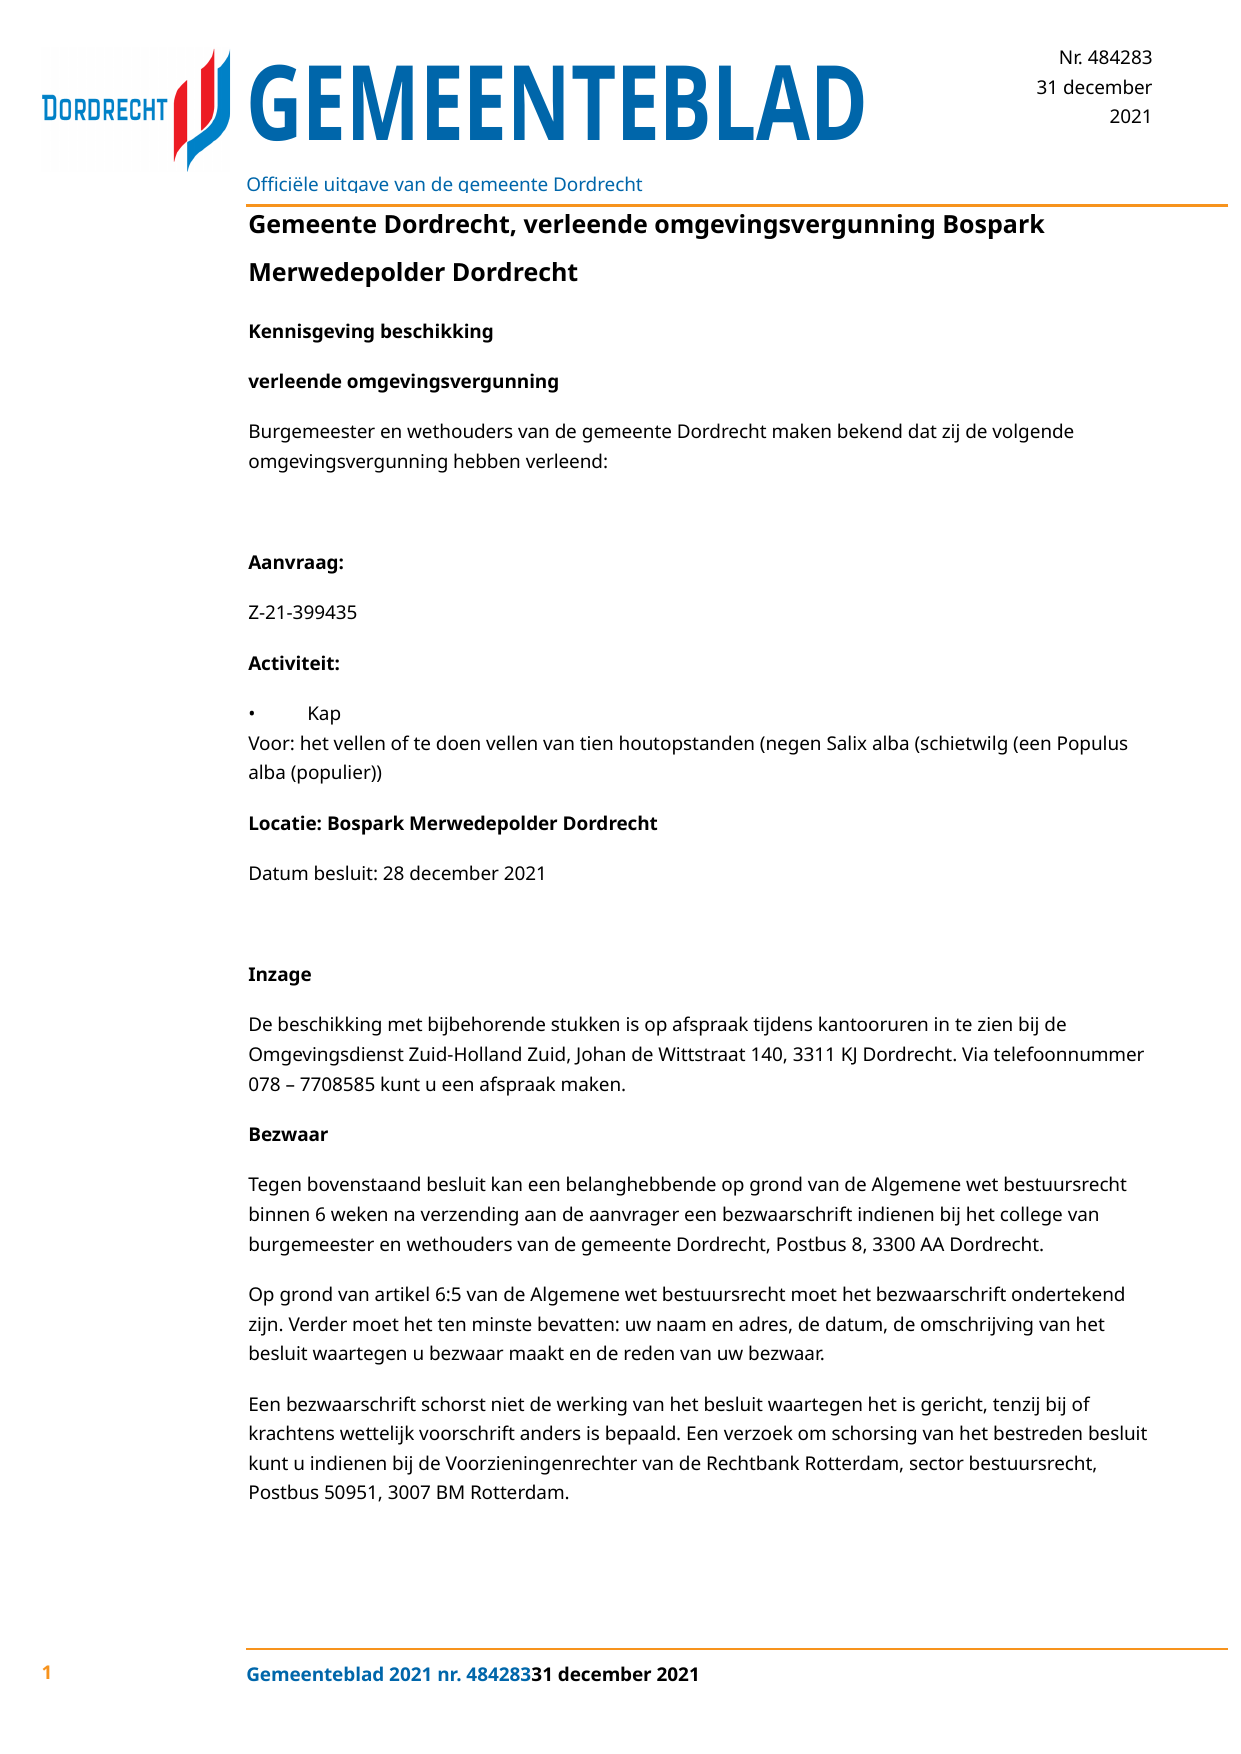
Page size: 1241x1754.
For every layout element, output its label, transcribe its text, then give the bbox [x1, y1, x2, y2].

text Locatie: Bospark Merwedepolder Dordrecht [248, 810, 1152, 836]
text verleende omgevingsvergunning [248, 368, 1152, 394]
text Voor: het vellen of te doen vellen van tien houtopstanden (negen Salix alba (schietwilg (een Populus alba (populier)) [248, 730, 1152, 785]
text Z-21-399435 [248, 599, 1152, 625]
text Bezwaar [248, 1121, 1152, 1147]
text De beschikking met bijbehorende stukken is op afspraak tijdens kantooruren in te zien bij de Omgevingsdienst Zuid-Holland Zuid, Johan de Wittstraat 140, 3311 KJ Dordrecht. Via telefoonnummer 078 – 7708585 kunt u een afspraak maken. [248, 1012, 1152, 1097]
text Gemeente Dordrecht, verleende omgevingsvergunning Bospark Merwedepolder Dordrecht [248, 207, 1152, 288]
text Activiteit: [248, 650, 1152, 676]
text Een bezwaarschrift schorst niet de werking van het besluit waartegen het is gericht, tenzij bij of krachtens wettelijk voorschrift anders is bepaald. Een verzoek om schorsing van het bestreden besluit kunt u indienen bij de Voorzieningenrechter van de Rechtbank Rotterdam, sector bestuursrecht, Postbus 50951, 3007 BM Rotterdam. [248, 1391, 1152, 1505]
list Kap [248, 700, 1152, 726]
text Op grond van artikel 6:5 van de Algemene wet bestuursrecht moet het bezwaarschrift ondertekend zijn. Verder moet het ten minste bevatten: uw naam en adres, de datum, de omschrijving van het besluit waartegen u bezwaar maakt en de reden van uw bezwaar. [248, 1281, 1152, 1366]
text Aanvraag: [248, 549, 1152, 575]
picture [41, 47, 231, 172]
text Inzage [248, 961, 1152, 987]
text Burgemeester en wethouders van de gemeente Dordrecht maken bekend dat zij de volgende omgevingsvergunning hebben verleend: [248, 419, 1152, 474]
text Kennisgeving beschikking [248, 318, 1152, 344]
text Datum besluit: 28 december 2021 [248, 860, 1152, 886]
text Tegen bovenstaand besluit kan een belanghebbende op grond van de Algemene wet bestuursrecht binnen 6 weken na verzending aan de aanvrager een bezwaarschrift indienen bij het college van burgemeester en wethouders van de gemeente Dordrecht, Postbus 8, 3300 AA Dordrecht. [248, 1172, 1152, 1257]
